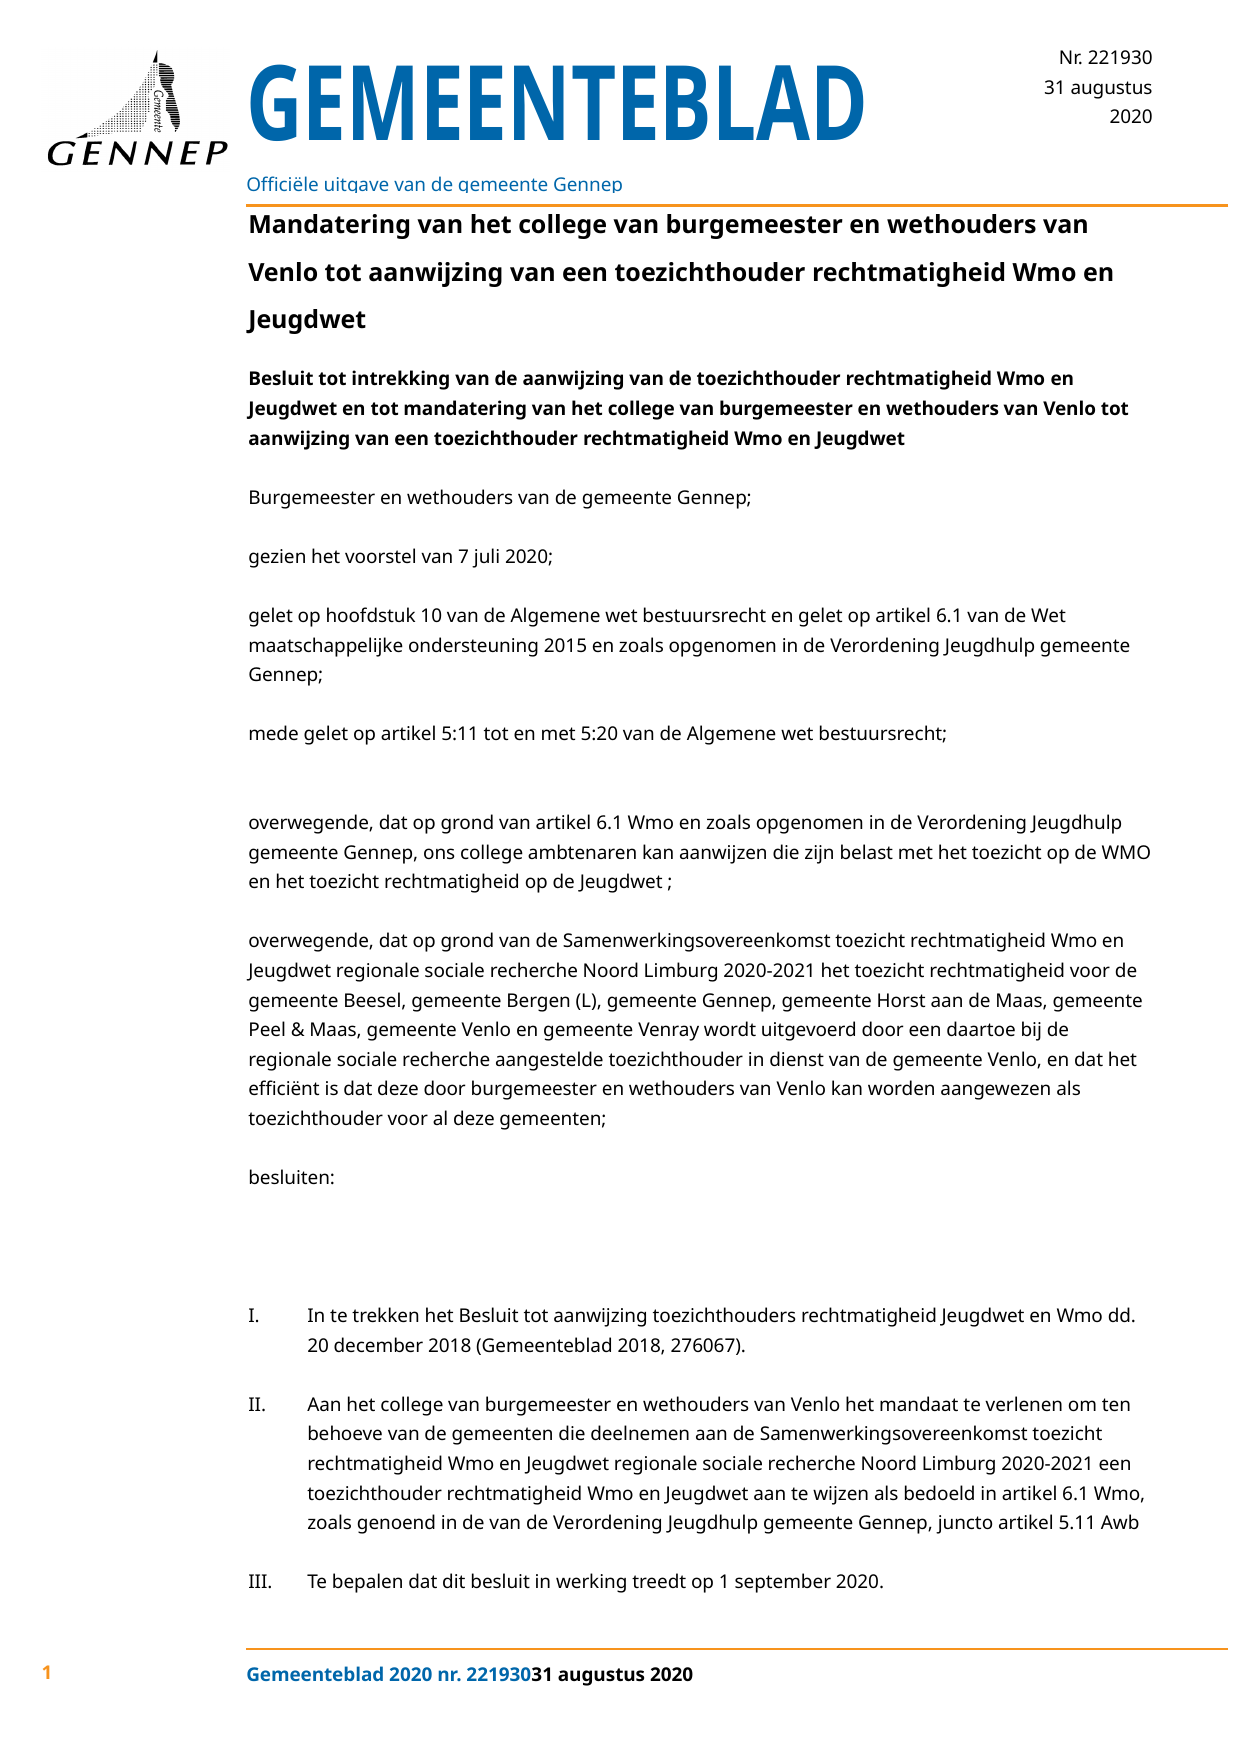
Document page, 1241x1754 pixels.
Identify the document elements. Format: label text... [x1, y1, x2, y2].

picture [41, 47, 231, 172]
text overwegende, dat op grond van de Samenwerkingsovereenkomst toezicht rechtmatigheid Wmo en Jeugdwet regionale sociale recherche Noord Limburg 2020-2021 het toezicht rechtmatigheid voor de gemeente Beesel, gemeente Bergen (L), gemeente Gennep, gemeente Horst aan de Maas, gemeente Peel & Maas, gemeente Venlo en gemeente Venray wordt uitgevoerd door een daartoe bij de regionale sociale recherche aangestelde toezichthouder in dienst van de gemeente Venlo, en dat het efficiënt is dat deze door burgemeester en wethouders van Venlo kan worden aangewezen als toezichthouder voor al deze gemeenten; [248, 928, 1152, 1131]
text mede gelet op artikel 5:11 tot en met 5:20 van de Algemene wet bestuursrecht; [248, 721, 1152, 746]
text gelet op hoofdstuk 10 van de Algemene wet bestuursrecht en gelet op artikel 6.1 van de Wet maatschappelijke ondersteuning 2015 en zoals opgenomen in de Verordening Jeugdhulp gemeente Gennep; [248, 602, 1152, 687]
text Burgemeester en wethouders van de gemeente Gennep; [248, 484, 1152, 509]
text overwegende, dat op grond van artikel 6.1 Wmo en zoals opgenomen in de Verordening Jeugdhulp gemeente Gennep, ons college ambtenaren kan aanwijzen die zijn belast met het toezicht op de WMO en het toezicht rechtmatigheid op de Jeugdwet ; [248, 809, 1152, 894]
list Aan het college van burgemeester en wethouders van Venlo het mandaat te verlenen om ten behoeve van de gemeenten die deelnemen aan de Samenwerkingsovereenkomst toezicht rechtmatigheid Wmo en Jeugdwet regionale sociale recherche Noord Limburg 2020-2021 een toezichthouder rechtmatigheid Wmo en Jeugdwet aan te wijzen als bedoeld in artikel 6.1 Wmo, zoals genoend in de van de Verordening Jeugdhulp gemeente Gennep, juncto artikel 5.11 Awb [248, 1391, 1152, 1535]
text besluiten: [248, 1164, 1152, 1190]
list Te bepalen dat dit besluit in werking treedt op 1 september 2020. [248, 1568, 1152, 1594]
text gezien het voorstel van 7 juli 2020; [248, 543, 1152, 569]
text Mandatering van het college van burgemeester en wethouders van Venlo tot aanwijzing van een toezichthouder rechtmatigheid Wmo en Jeugdwet [248, 207, 1152, 336]
text Besluit tot intrekking van de aanwijzing van de toezichthouder rechtmatigheid Wmo en Jeugdwet en tot mandatering van het college van burgemeester en wethouders van Venlo tot aanwijzing van een toezichthouder rechtmatigheid Wmo en Jeugdwet [248, 366, 1152, 450]
list In te trekken het Besluit tot aanwijzing toezichthouders rechtmatigheid Jeugdwet en Wmo dd. 20 december 2018 (Gemeenteblad 2018, 276067). [248, 1302, 1152, 1358]
